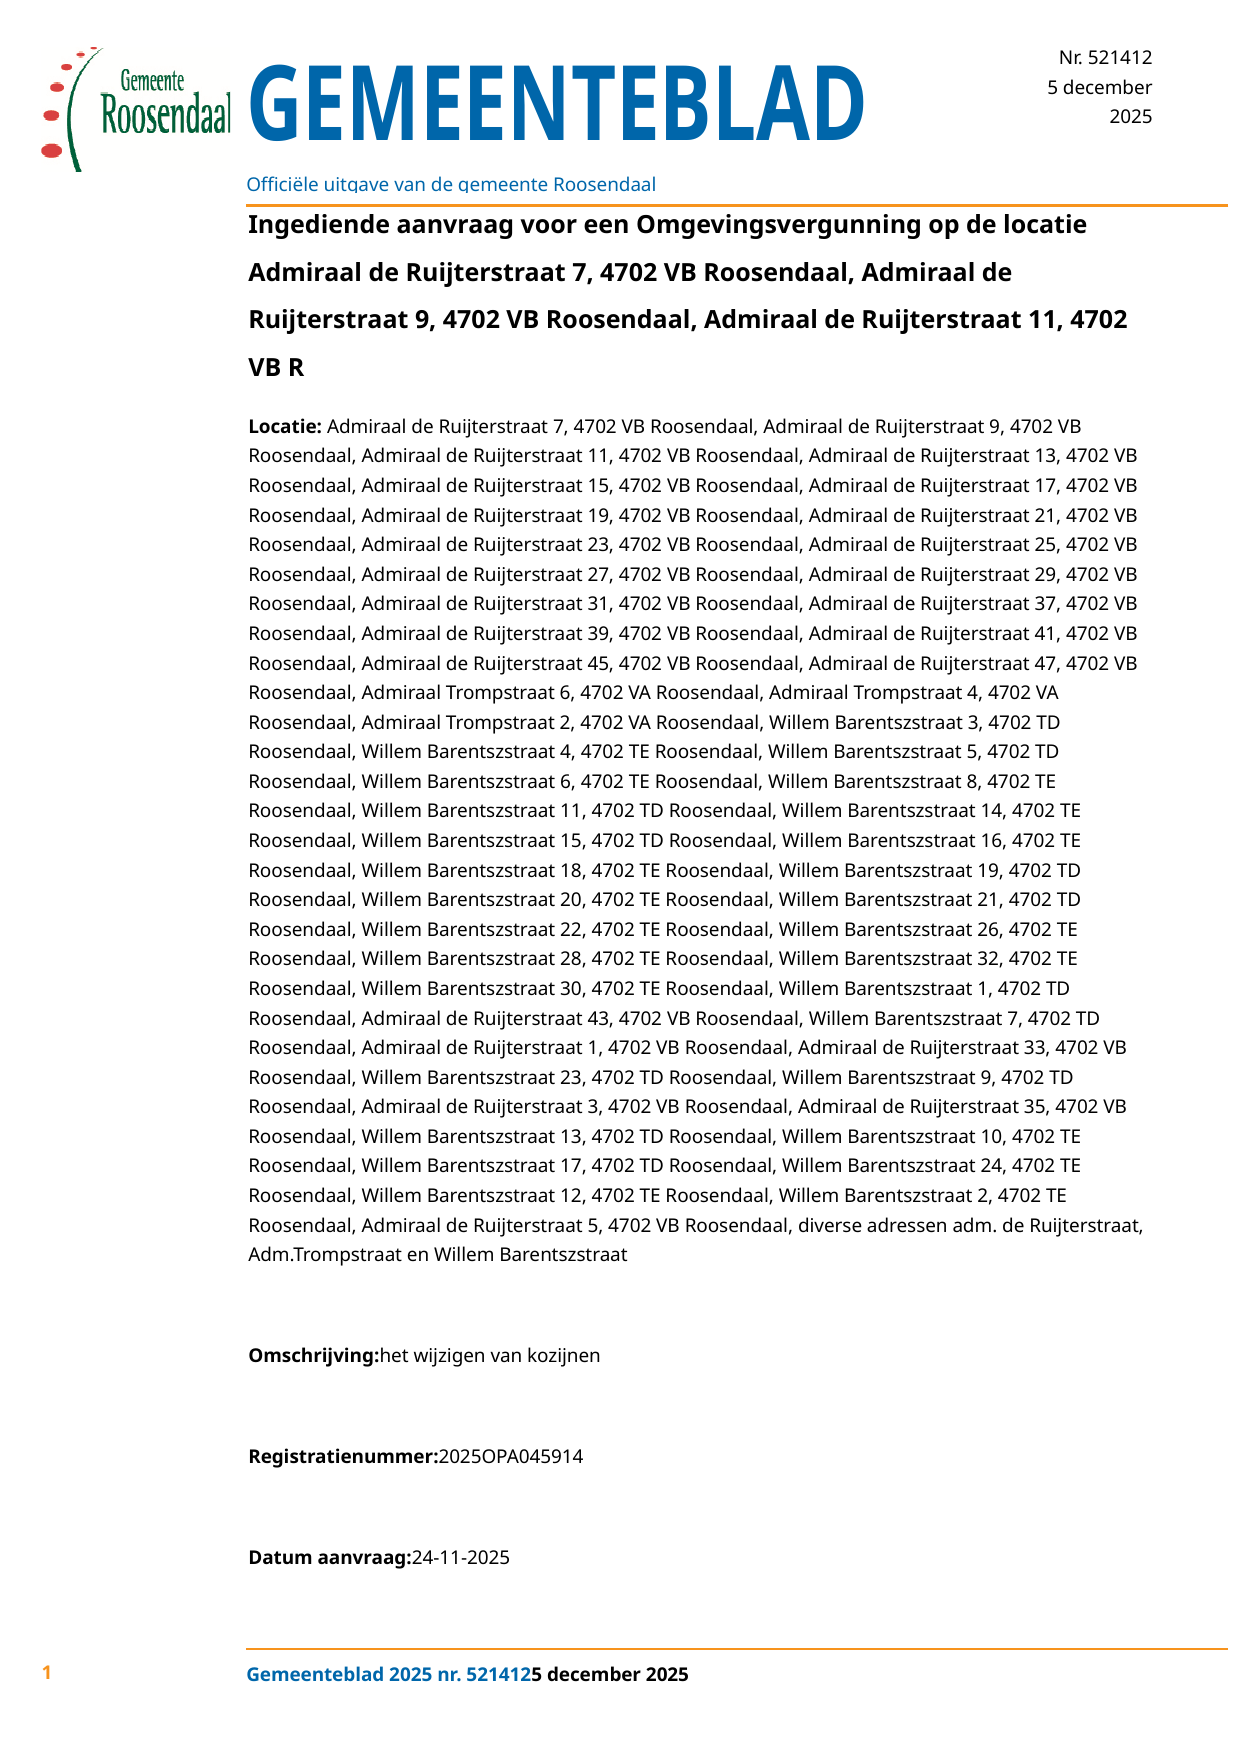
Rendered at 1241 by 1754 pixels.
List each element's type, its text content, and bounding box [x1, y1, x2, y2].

text Registratienummer:2025OPA045914 [248, 1443, 1152, 1469]
text Omschrijving:het wijzigen van kozijnen [248, 1342, 1152, 1368]
text Ingediende aanvraag voor een Omgevingsvergunning op de locatie Admiraal de Ruijterstraat 7, 4702 VB Roosendaal, Admiraal de Ruijterstraat 9, 4702 VB Roosendaal, Admiraal de Ruijterstraat 11, 4702 VB R [248, 207, 1152, 384]
text Datum aanvraag:24-11-2025 [248, 1544, 1152, 1570]
text Locatie: Admiraal de Ruijterstraat 7, 4702 VB Roosendaal, Admiraal de Ruijterstraat 9, 4702 VB Roosendaal, Admiraal de Ruijterstraat 11, 4702 VB Roosendaal, Admiraal de Ruijterstraat 13, 4702 VB Roosendaal, Admiraal de Ruijterstraat 15, 4702 VB Roosendaal, Admiraal de Ruijterstraat 17, 4702 VB Roosendaal, Admiraal de Ruijterstraat 19, 4702 VB Roosendaal, Admiraal de Ruijterstraat 21, 4702 VB Roosendaal, Admiraal de Ruijterstraat 23, 4702 VB Roosendaal, Admiraal de Ruijterstraat 25, 4702 VB Roosendaal, Admiraal de Ruijterstraat 27, 4702 VB Roosendaal, Admiraal de Ruijterstraat 29, 4702 VB Roosendaal, Admiraal de Ruijterstraat 31, 4702 VB Roosendaal, Admiraal de Ruijterstraat 37, 4702 VB Roosendaal, Admiraal de Ruijterstraat 39, 4702 VB Roosendaal, Admiraal de Ruijterstraat 41, 4702 VB Roosendaal, Admiraal de Ruijterstraat 45, 4702 VB Roosendaal, Admiraal de Ruijterstraat 47, 4702 VB Roosendaal, Admiraal Trompstraat 6, 4702 VA Roosendaal, Admiraal Trompstraat 4, 4702 VA Roosendaal, Admiraal Trompstraat 2, 4702 VA Roosendaal, Willem Barentszstraat 3, 4702 TD Roosendaal, Willem Barentszstraat 4, 4702 TE Roosendaal, Willem Barentszstraat 5, 4702 TD Roosendaal, Willem Barentszstraat 6, 4702 TE Roosendaal, Willem Barentszstraat 8, 4702 TE Roosendaal, Willem Barentszstraat 11, 4702 TD Roosendaal, Willem Barentszstraat 14, 4702 TE Roosendaal, Willem Barentszstraat 15, 4702 TD Roosendaal, Willem Barentszstraat 16, 4702 TE Roosendaal, Willem Barentszstraat 18, 4702 TE Roosendaal, Willem Barentszstraat 19, 4702 TD Roosendaal, Willem Barentszstraat 20, 4702 TE Roosendaal, Willem Barentszstraat 21, 4702 TD Roosendaal, Willem Barentszstraat 22, 4702 TE Roosendaal, Willem Barentszstraat 26, 4702 TE Roosendaal, Willem Barentszstraat 28, 4702 TE Roosendaal, Willem Barentszstraat 32, 4702 TE Roosendaal, Willem Barentszstraat 30, 4702 TE Roosendaal, Willem Barentszstraat 1, 4702 TD Roosendaal, Admiraal de Ruijterstraat 43, 4702 VB Roosendaal, Willem Barentszstraat 7, 4702 TD Roosendaal, Admiraal de Ruijterstraat 1, 4702 VB Roosendaal, Admiraal de Ruijterstraat 33, 4702 VB Roosendaal, Willem Barentszstraat 23, 4702 TD Roosendaal, Willem Barentszstraat 9, 4702 TD Roosendaal, Admiraal de Ruijterstraat 3, 4702 VB Roosendaal, Admiraal de Ruijterstraat 35, 4702 VB Roosendaal, Willem Barentszstraat 13, 4702 TD Roosendaal, Willem Barentszstraat 10, 4702 TE Roosendaal, Willem Barentszstraat 17, 4702 TD Roosendaal, Willem Barentszstraat 24, 4702 TE Roosendaal, Willem Barentszstraat 12, 4702 TE Roosendaal, Willem Barentszstraat 2, 4702 TE Roosendaal, Admiraal de Ruijterstraat 5, 4702 VB Roosendaal, diverse adressen adm. de Ruijterstraat, Adm.Trompstraat en Willem Barentszstraat [248, 413, 1152, 1267]
picture [41, 47, 231, 172]
